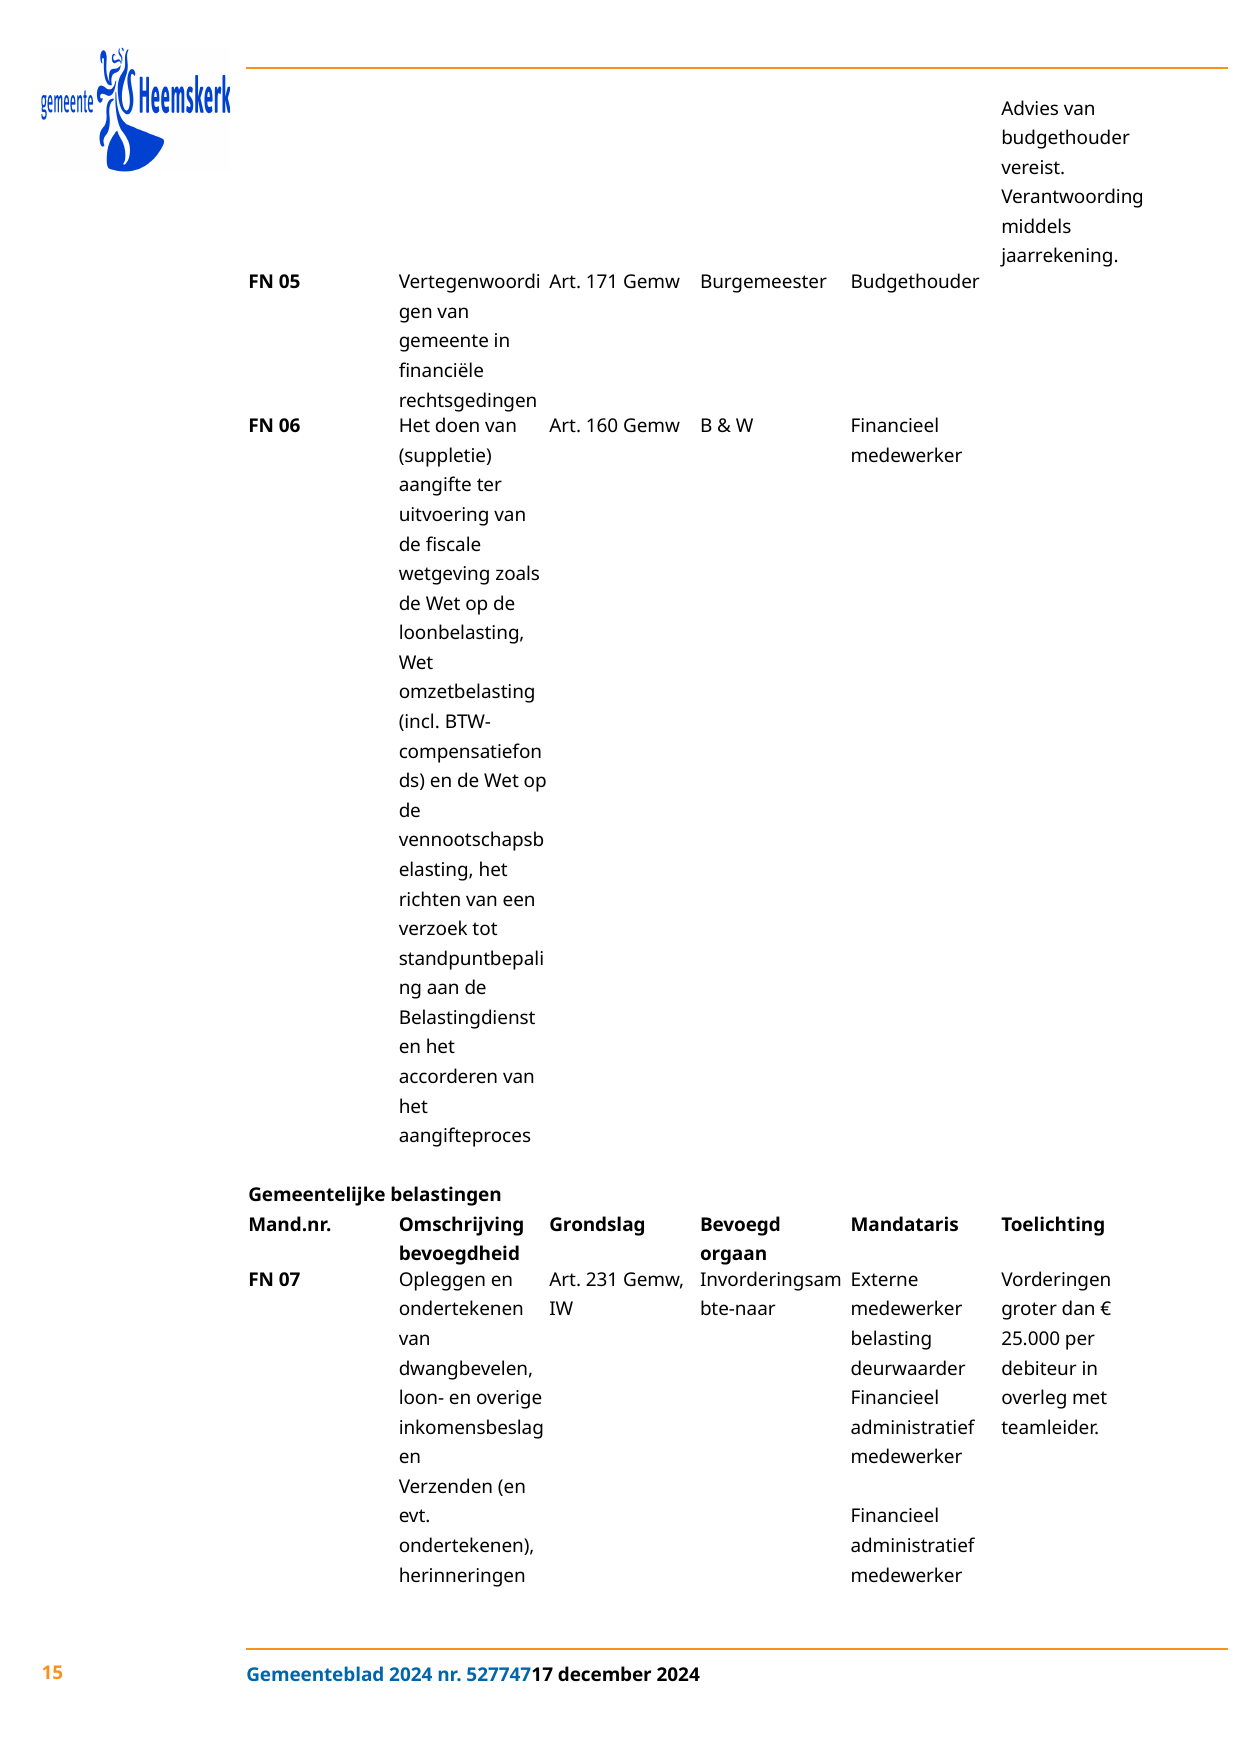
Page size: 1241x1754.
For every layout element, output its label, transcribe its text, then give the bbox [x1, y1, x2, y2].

table_cell Vorderingen groter dan € 25.000 per debiteur in overleg met teamleider. [1001, 1266, 1152, 1588]
table_header Omschrijving bevoegdheid [399, 1211, 549, 1266]
text Gemeentelijke belastingen [248, 1181, 1152, 1207]
table_cell Burgemeester [700, 269, 850, 412]
table_cell Het doen van (suppletie) aangifte ter uitvoering van de fiscale wetgeving zoals de Wet op de loonbelasting, Wet omzetbelasting (incl. BTW-compensatiefonds) en de Wet op de vennootschapsbelasting, het richten van een verzoek tot standpuntbepaling aan de Belastingdienst en het accorderen van het aangifteproces [399, 413, 549, 1148]
table_cell [248, 95, 398, 268]
table_header Mand.nr. [248, 1211, 398, 1266]
table_cell Art. 160 Gemw [549, 413, 700, 1148]
table_cell [1001, 413, 1152, 1148]
table_cell [1001, 269, 1152, 412]
table_cell Art. 171 Gemw [549, 269, 700, 412]
table_cell Externe medewerker belasting deurwaarder Financieel administratief medewerker Financieel administratief medewerker [850, 1266, 1001, 1588]
table_cell Vertegenwoordigen van gemeente in financiële rechtsgedingen [399, 269, 549, 412]
table_cell B & W [700, 413, 850, 1148]
table_cell Budgethouder [850, 269, 1001, 412]
table_cell [399, 95, 549, 268]
table_header Bevoegd orgaan [700, 1211, 850, 1266]
table_cell Invorderingsambte-naar [700, 1266, 850, 1588]
table_cell Opleggen en ondertekenen van dwangbevelen, loon- en overige inkomensbeslagen Verzenden (en evt. ondertekenen), herinneringen [399, 1266, 549, 1588]
table_header Toelichting [1001, 1211, 1152, 1266]
table_cell [850, 95, 1001, 268]
table_cell [700, 95, 850, 268]
table_cell Financieel medewerker [850, 413, 1001, 1148]
table_header Mandataris [850, 1211, 1001, 1266]
table_cell FN 06 [248, 413, 398, 1148]
table_cell FN 07 [248, 1266, 398, 1588]
table_cell [549, 95, 700, 268]
table_cell FN 05 [248, 269, 398, 412]
table_cell Advies van budgethouder vereist. Verantwoording middels jaarrekening. [1001, 95, 1152, 268]
table_cell Art. 231 Gemw, IW [549, 1266, 700, 1588]
picture [41, 47, 231, 172]
table_header Grondslag [549, 1211, 700, 1266]
